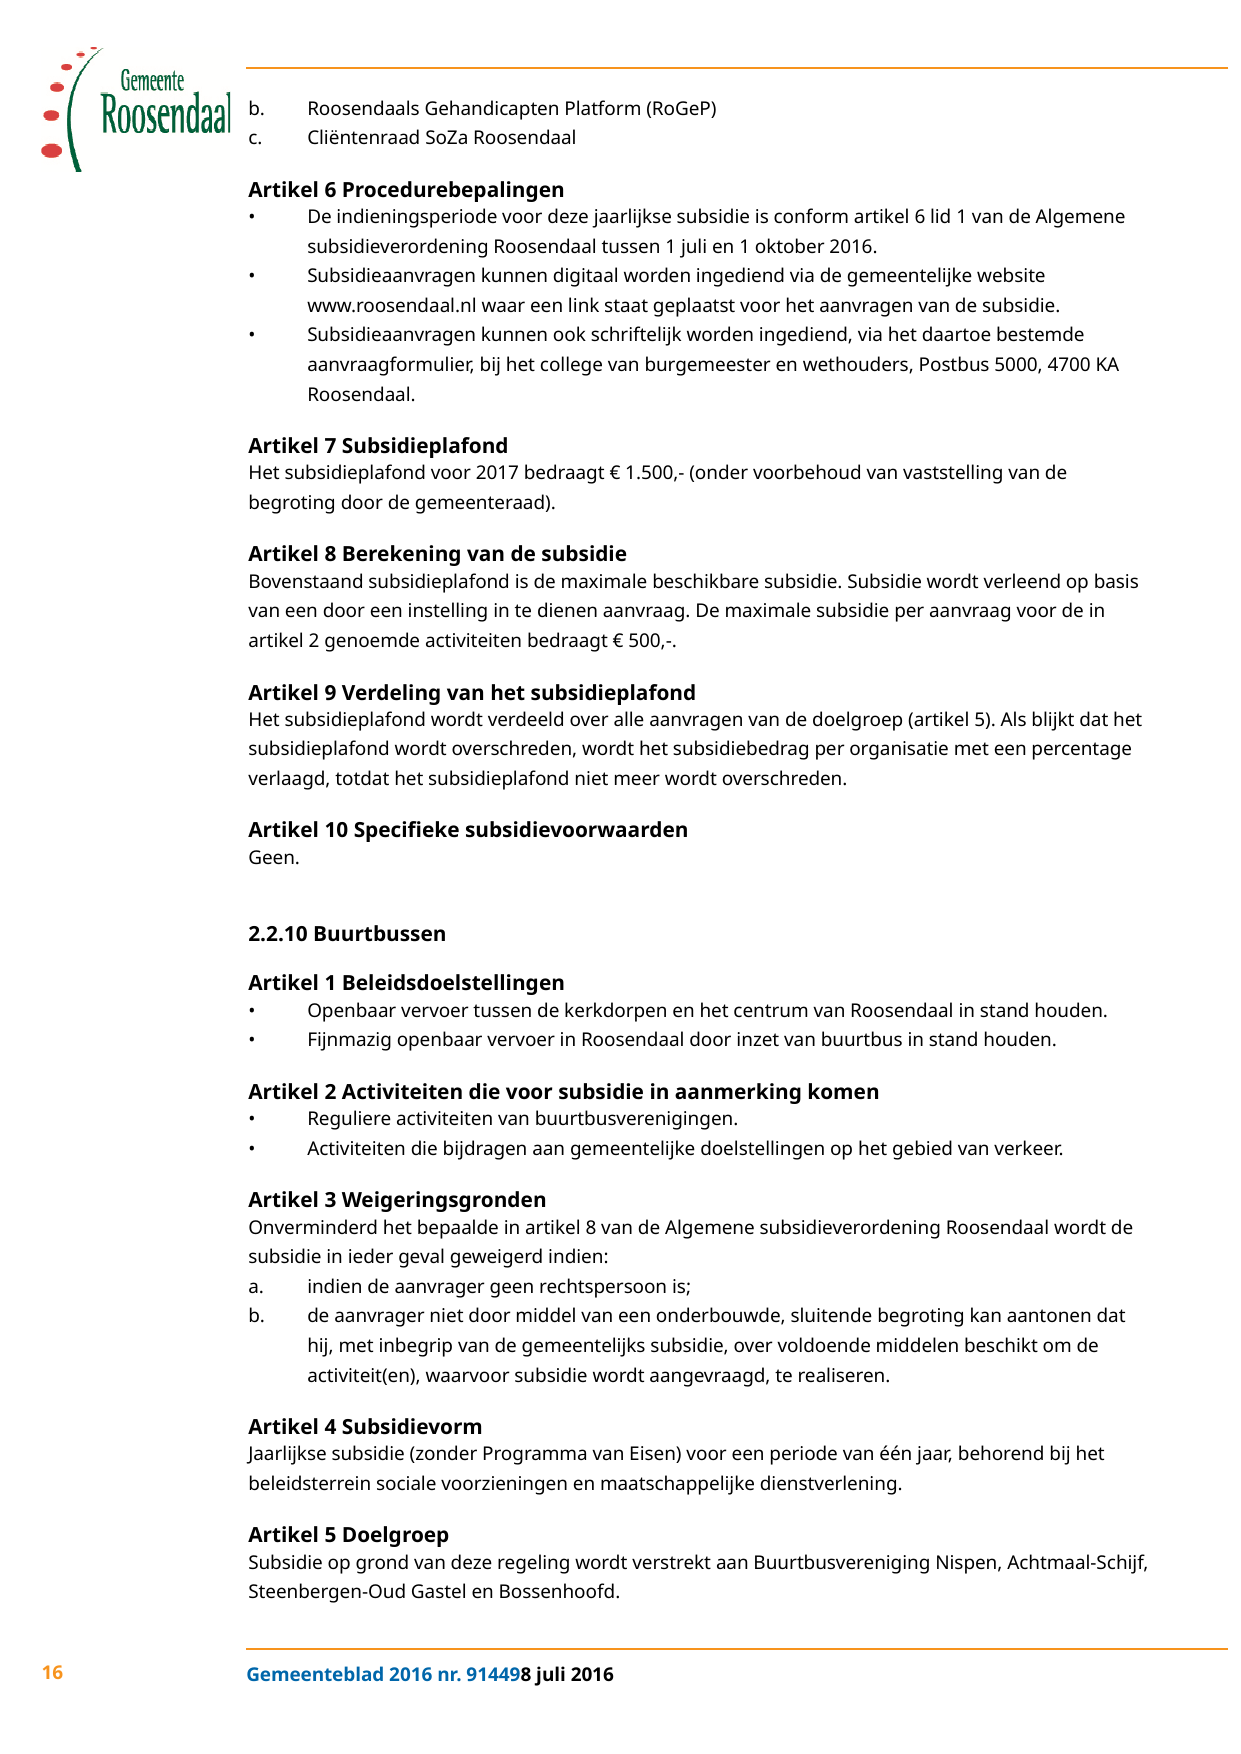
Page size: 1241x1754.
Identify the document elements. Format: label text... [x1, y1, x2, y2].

text 2.2.10 Buurtbussen [248, 919, 1152, 948]
text Het subsidieplafond wordt verdeeld over alle aanvragen van de doelgroep (artikel 5). Als blijkt dat het subsidieplafond wordt overschreden, wordt het subsidiebedrag per organisatie met een percentage verlaagd, totdat het subsidieplafond niet meer wordt overschreden. [248, 706, 1152, 791]
text Artikel 1 Beleidsdoelstellingen [248, 968, 1152, 997]
text Het subsidieplafond voor 2017 bedraagt € 1.500,- (onder voorbehoud van vaststelling van de begroting door de gemeenteraad). [248, 459, 1152, 515]
text Artikel 9 Verdeling van het subsidieplafond [248, 678, 1152, 706]
list indien de aanvrager geen rechtspersoon is; [248, 1273, 1152, 1299]
text Jaarlijkse subsidie (zonder Programma van Eisen) voor een periode van één jaar, behorend bij het beleidsterrein sociale voorzieningen en maatschappelijke dienstverlening. [248, 1441, 1152, 1496]
text Artikel 5 Doelgroep [248, 1521, 1152, 1549]
text Artikel 2 Activiteiten die voor subsidie in aanmerking komen [248, 1077, 1152, 1105]
list Reguliere activiteiten van buurtbusverenigingen. [248, 1105, 1152, 1131]
text Bovenstaand subsidieplafond is de maximale beschikbare subsidie. Subsidie wordt verleend op basis van een door een instelling in te dienen aanvraag. De maximale subsidie per aanvraag voor de in artikel 2 genoemde activiteiten bedraagt € 500,-. [248, 568, 1152, 653]
list Cliëntenraad SoZa Roosendaal [248, 124, 1152, 150]
text Artikel 10 Specifieke subsidievoorwaarden [248, 816, 1152, 844]
list Activiteiten die bijdragen aan gemeentelijke doelstellingen op het gebied van verkeer. [248, 1135, 1152, 1161]
text Artikel 7 Subsidieplafond [248, 431, 1152, 459]
list de aanvrager niet door middel van een onderbouwde, sluitende begroting kan aantonen dat hij, met inbegrip van de gemeentelijks subsidie, over voldoende middelen beschikt om de activiteit(en), waarvoor subsidie wordt aangevraagd, te realiseren. [248, 1303, 1152, 1387]
text Geen. [248, 844, 1152, 870]
text Artikel 8 Berekening van de subsidie [248, 539, 1152, 568]
text Artikel 3 Weigeringsgronden [248, 1185, 1152, 1214]
text Artikel 4 Subsidievorm [248, 1412, 1152, 1441]
list Fijnmazig openbaar vervoer in Roosendaal door inzet van buurtbus in stand houden. [248, 1027, 1152, 1052]
text Artikel 6 Procedurebepalingen [248, 175, 1152, 203]
list Subsidieaanvragen kunnen ook schriftelijk worden ingediend, via het daartoe bestemde aanvraagformulier, bij het college van burgemeester en wethouders, Postbus 5000, 4700 KA Roosendaal. [248, 322, 1152, 406]
text Subsidie op grond van deze regeling wordt verstrekt aan Buurtbusvereniging Nispen, Achtmaal-Schijf, Steenbergen-Oud Gastel en Bossenhoofd. [248, 1549, 1152, 1604]
list Roosendaals Gehandicapten Platform (RoGeP) [248, 95, 1152, 121]
list Subsidieaanvragen kunnen digitaal worden ingediend via de gemeentelijke website www.roosendaal.nl waar een link staat geplaatst voor het aanvragen van de subsidie. [248, 262, 1152, 318]
list De indieningsperiode voor deze jaarlijkse subsidie is conform artikel 6 lid 1 van de Algemene subsidieverordening Roosendaal tussen 1 juli en 1 oktober 2016. [248, 203, 1152, 258]
picture [41, 47, 231, 172]
list Openbaar vervoer tussen de kerkdorpen en het centrum van Roosendaal in stand houden. [248, 997, 1152, 1023]
text Onverminderd het bepaalde in artikel 8 van de Algemene subsidieverordening Roosendaal wordt de subsidie in ieder geval geweigerd indien: [248, 1214, 1152, 1269]
